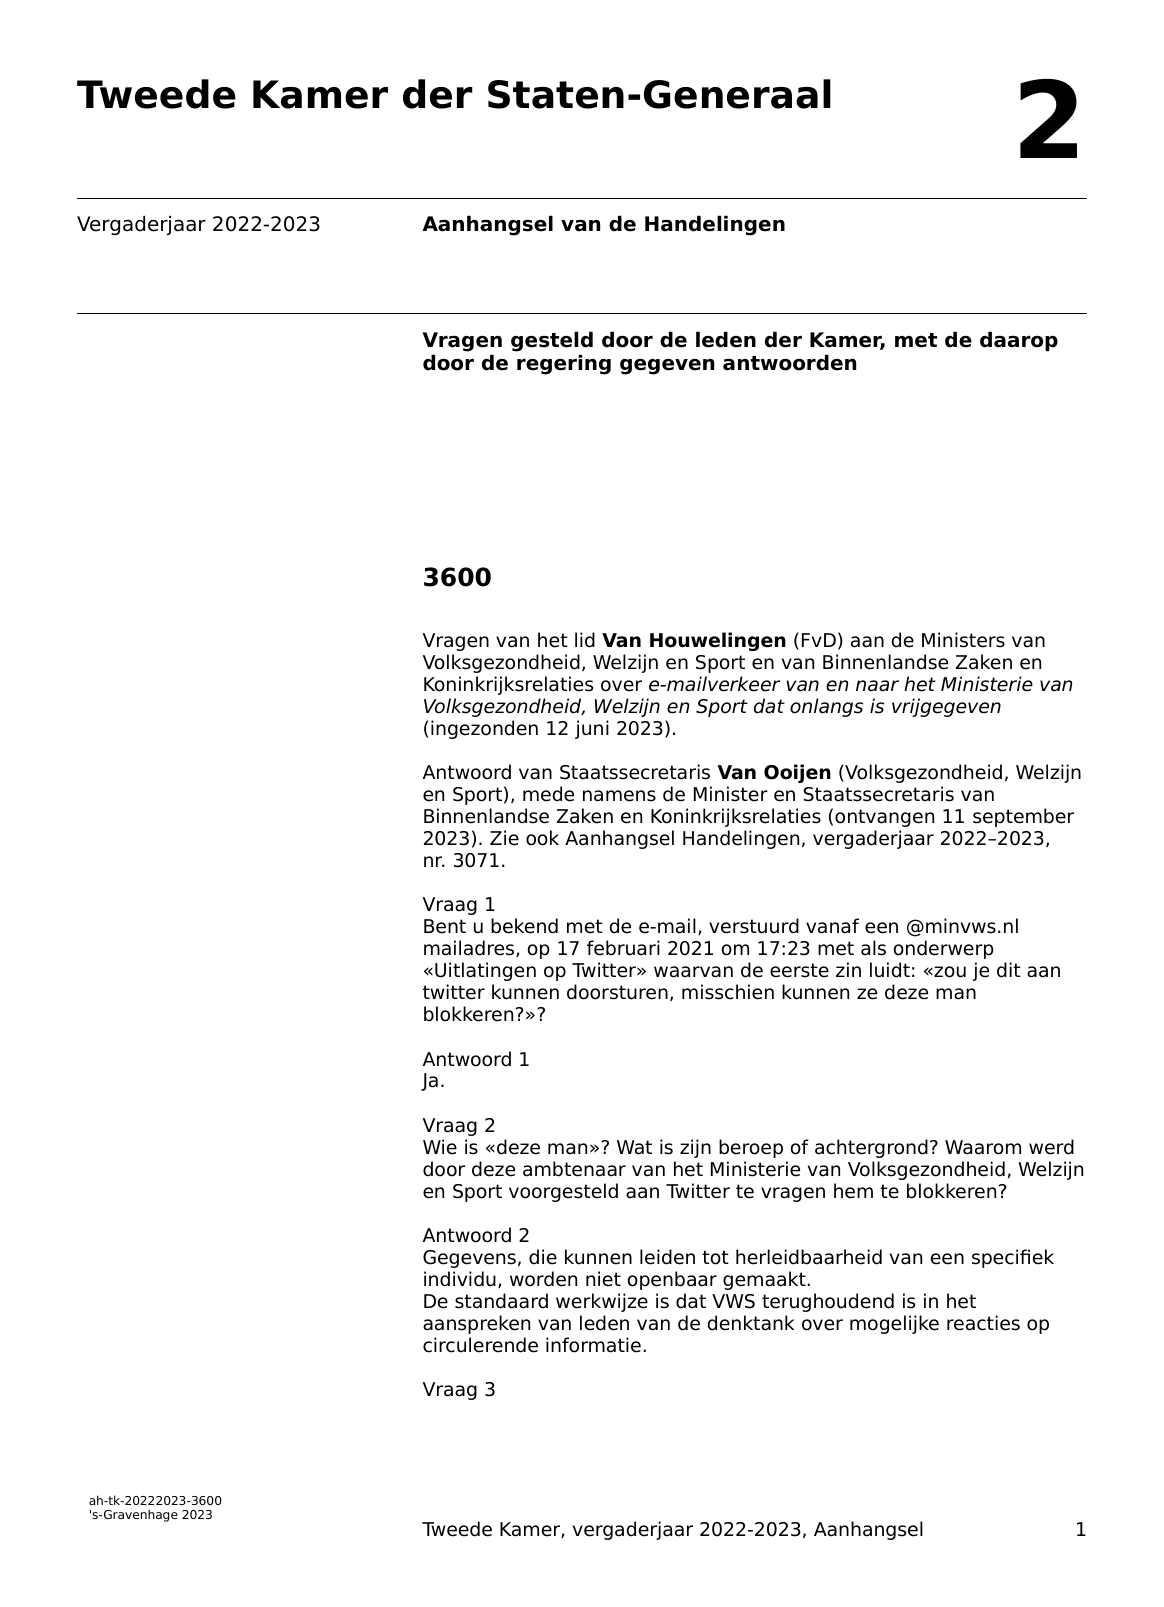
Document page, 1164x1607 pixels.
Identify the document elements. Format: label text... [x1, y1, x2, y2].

table_header 2 [886, 59, 1087, 198]
table_cell Vergaderjaar 2022-2023 [77, 199, 422, 313]
text Gegevens, die kunnen leiden tot herleidbaarheid van een specifiek individu, worden niet openbaar gemaakt. [422, 1247, 1087, 1291]
text Antwoord 2 [422, 1225, 1087, 1247]
text Bent u bekend met de e-mail, verstuurd vanaf een @minvws.nl mailadres, op 17 februari 2021 om 17:23 met als onderwerp «Uitlatingen op Twitter» waarvan de eerste zin luidt: «zou je dit aan twitter kunnen doorsturen, misschien kunnen ze deze man blokkeren?»? [422, 916, 1087, 1026]
text Antwoord van Staatssecretaris Van Ooijen (Volksgezondheid, Welzijn en Sport), mede namens de Minister en Staatssecretaris van Binnenlandse Zaken en Koninkrijksrelaties (ontvangen 11 september 2023). Zie ook Aanhangsel Handelingen, vergaderjaar 2022–2023, nr. 3071. [422, 762, 1087, 872]
text De standaard werkwijze is dat VWS terughoudend is in het aanspreken van leden van de denktank over mogelijke reacties op circulerende informatie. [422, 1291, 1087, 1357]
text 's-Gravenhage 2023 [88, 1508, 323, 1522]
text Ja. [422, 1070, 1087, 1092]
text Vragen van het lid Van Houwelingen (FvD) aan de Ministers van Volksgezondheid, Welzijn en Sport en van Binnenlandse Zaken en Koninkrijksrelaties over e-mailverkeer van en naar het Ministerie van Volksgezondheid, Welzijn en Sport dat onlangs is vrijgegeven (ingezonden 12 juni 2023). [422, 630, 1087, 740]
table_cell [77, 314, 422, 375]
text Antwoord 1 [422, 1048, 1087, 1070]
text Vraag 2 [422, 1114, 1087, 1137]
table_cell Aanhangsel van de Handelingen [422, 199, 1087, 313]
text ah-tk-20222023-3600 [88, 1494, 323, 1508]
table_header Tweede Kamer der Staten-Generaal [77, 59, 886, 198]
text Wie is «deze man»? Wat is zijn beroep of achtergrond? Waarom werd door deze ambtenaar van het Ministerie van Volksgezondheid, Welzijn en Sport voorgesteld aan Twitter te vragen hem te blokkeren? [422, 1137, 1087, 1202]
text Vraag 3 [422, 1379, 1087, 1401]
text Vraag 1 [422, 894, 1087, 916]
table_cell Vragen gesteld door de leden der Kamer, met de daarop door de regering gegeven antwoorden [422, 314, 1087, 375]
text 3600 [422, 563, 1087, 592]
